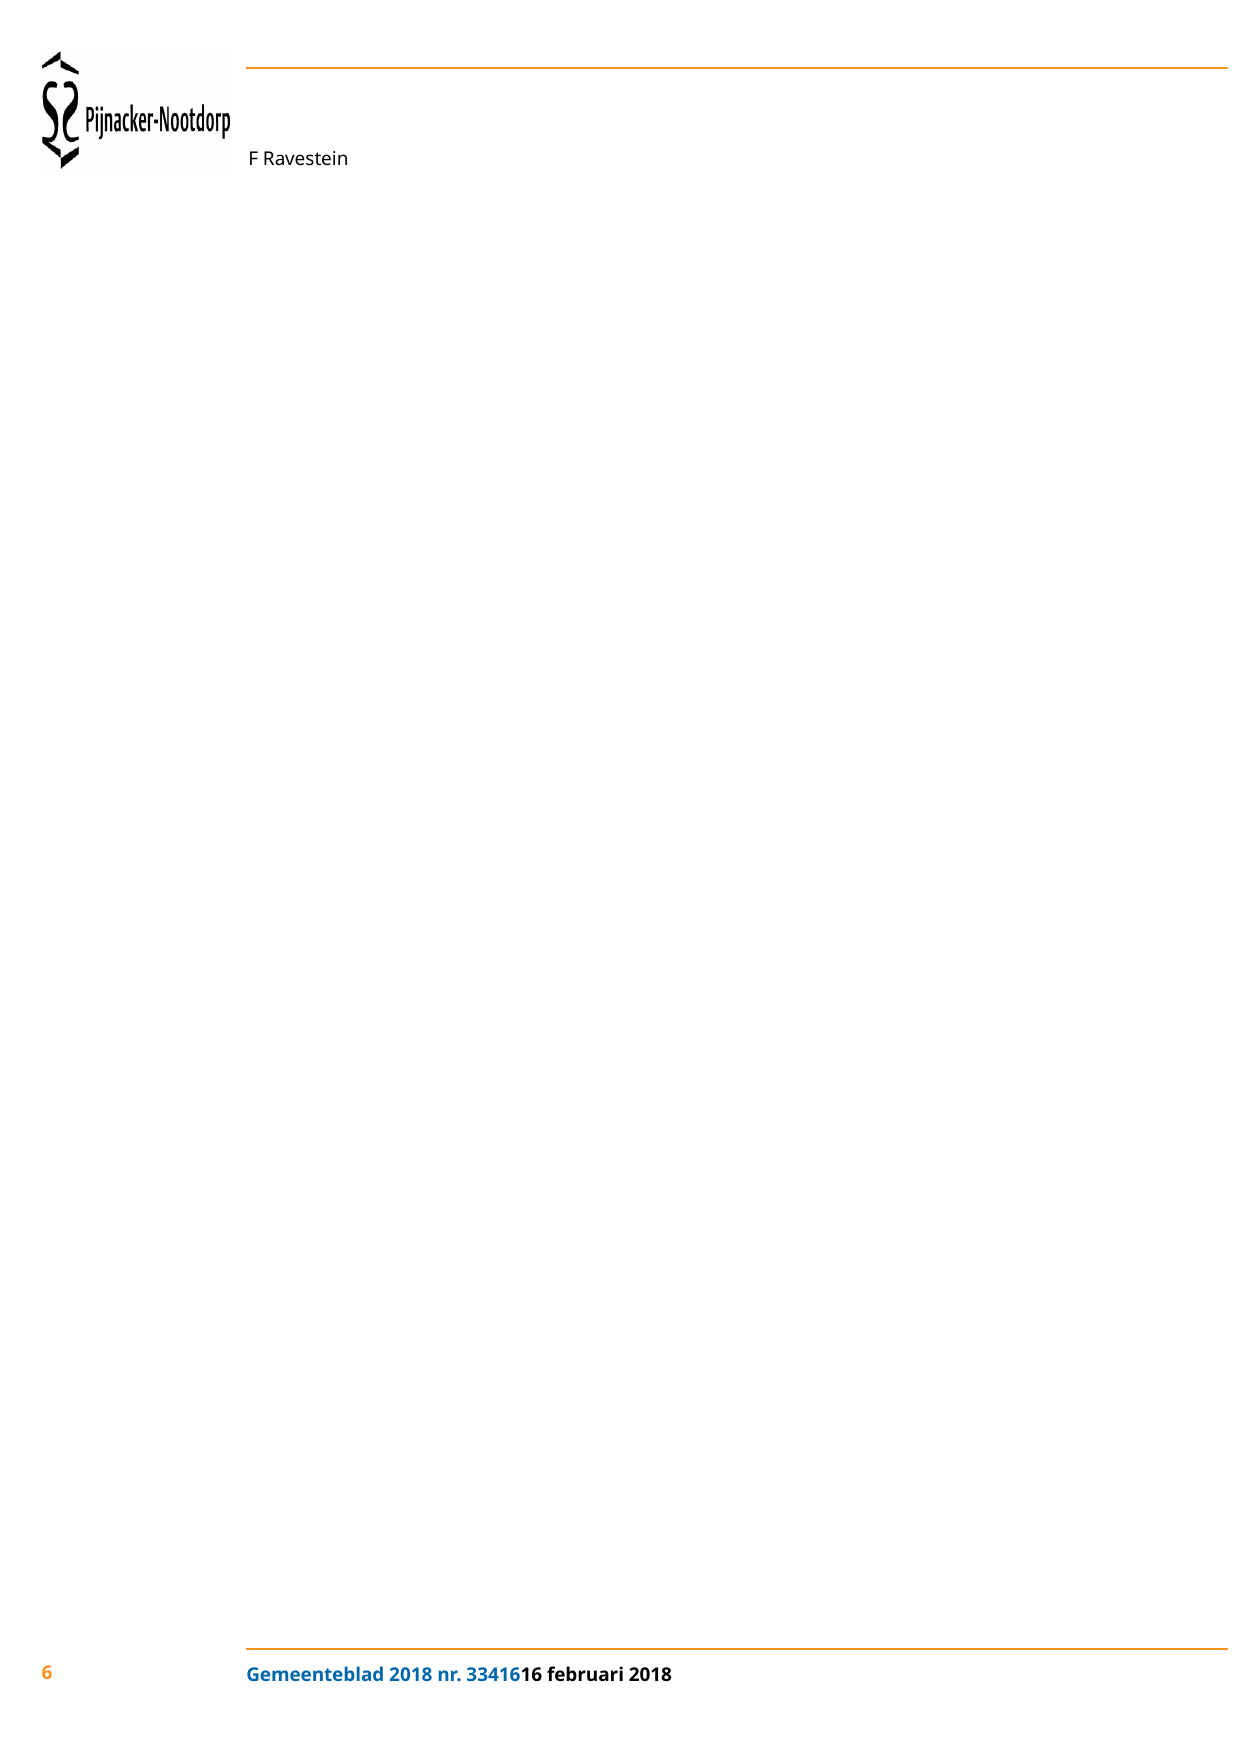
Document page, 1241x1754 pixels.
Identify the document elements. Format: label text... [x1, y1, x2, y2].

text F Ravestein [248, 145, 1152, 171]
picture [41, 47, 231, 172]
